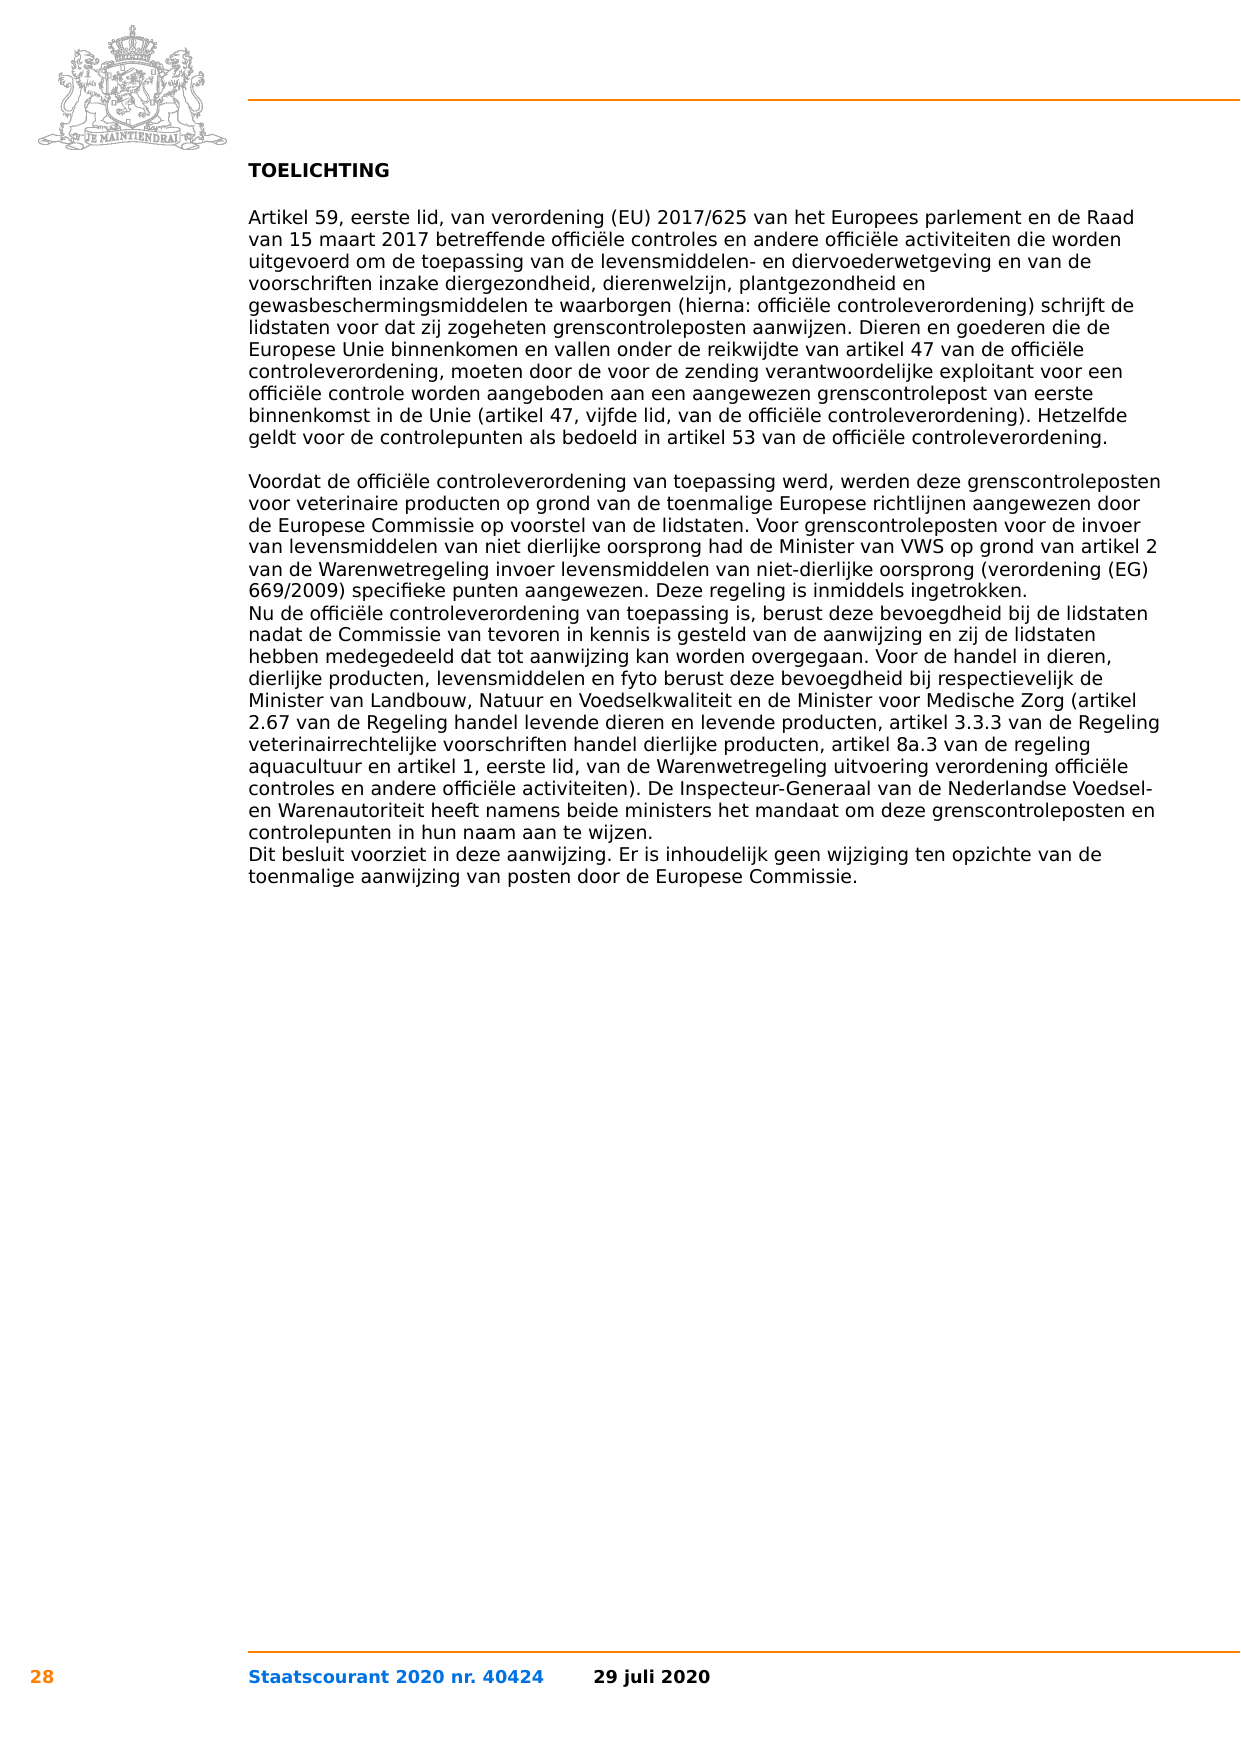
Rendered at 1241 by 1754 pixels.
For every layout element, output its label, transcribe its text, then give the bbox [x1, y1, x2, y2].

subtitle TOELICHTING [248, 160, 1163, 182]
picture [38, 25, 227, 150]
text Nu de officiële controleverordening van toepassing is, berust deze bevoegdheid bij de lidstaten nadat de Commissie van tevoren in kennis is gesteld van de aanwijzing en zij de lidstaten hebben medegedeeld dat tot aanwijzing kan worden overgegaan. Voor de handel in dieren, dierlijke producten, levensmiddelen en fyto berust deze bevoegdheid bij respectievelijk de Minister van Landbouw, Natuur en Voedselkwaliteit en de Minister voor Medische Zorg (artikel 2.67 van de Regeling handel levende dieren en levende producten, artikel 3.3.3 van de Regeling veterinairrechtelijke voorschriften handel dierlijke producten, artikel 8a.3 van de regeling aquacultuur en artikel 1, eerste lid, van de Warenwetregeling uitvoering verordening officiële controles en andere officiële activiteiten). De Inspecteur-Generaal van de Nederlandse Voedsel- en Warenautoriteit heeft namens beide ministers het mandaat om deze grenscontroleposten en controlepunten in hun naam aan te wijzen. [248, 602, 1163, 844]
text Voordat de officiële controleverordening van toepassing werd, werden deze grenscontroleposten voor veterinaire producten op grond van de toenmalige Europese richtlijnen aangewezen door de Europese Commissie op voorstel van de lidstaten. Voor grenscontroleposten voor de invoer van levensmiddelen van niet dierlijke oorsprong had de Minister van VWS op grond van artikel 2 van de Warenwetregeling invoer levensmiddelen van niet-dierlijke oorsprong (verordening (EG) 669/2009) specifieke punten aangewezen. Deze regeling is inmiddels ingetrokken. [248, 471, 1163, 602]
text Artikel 59, eerste lid, van verordening (EU) 2017/625 van het Europees parlement en de Raad van 15 maart 2017 betreffende officiële controles en andere officiële activiteiten die worden uitgevoerd om de toepassing van de levensmiddelen- en diervoederwetgeving en van de voorschriften inzake diergezondheid, dierenwelzijn, plantgezondheid en gewasbeschermingsmiddelen te waarborgen (hierna: officiële controleverordening) schrijft de lidstaten voor dat zij zogeheten grenscontroleposten aanwijzen. Dieren en goederen die de Europese Unie binnenkomen en vallen onder de reikwijdte van artikel 47 van de officiële controleverordening, moeten door de voor de zending verantwoordelijke exploitant voor een officiële controle worden aangeboden aan een aangewezen grenscontrolepost van eerste binnenkomst in de Unie (artikel 47, vijfde lid, van de officiële controleverordening). Hetzelfde geldt voor de controlepunten als bedoeld in artikel 53 van de officiële controleverordening. [248, 207, 1163, 449]
text Dit besluit voorziet in deze aanwijzing. Er is inhoudelijk geen wijziging ten opzichte van de toenmalige aanwijzing van posten door de Europese Commissie. [248, 844, 1163, 888]
